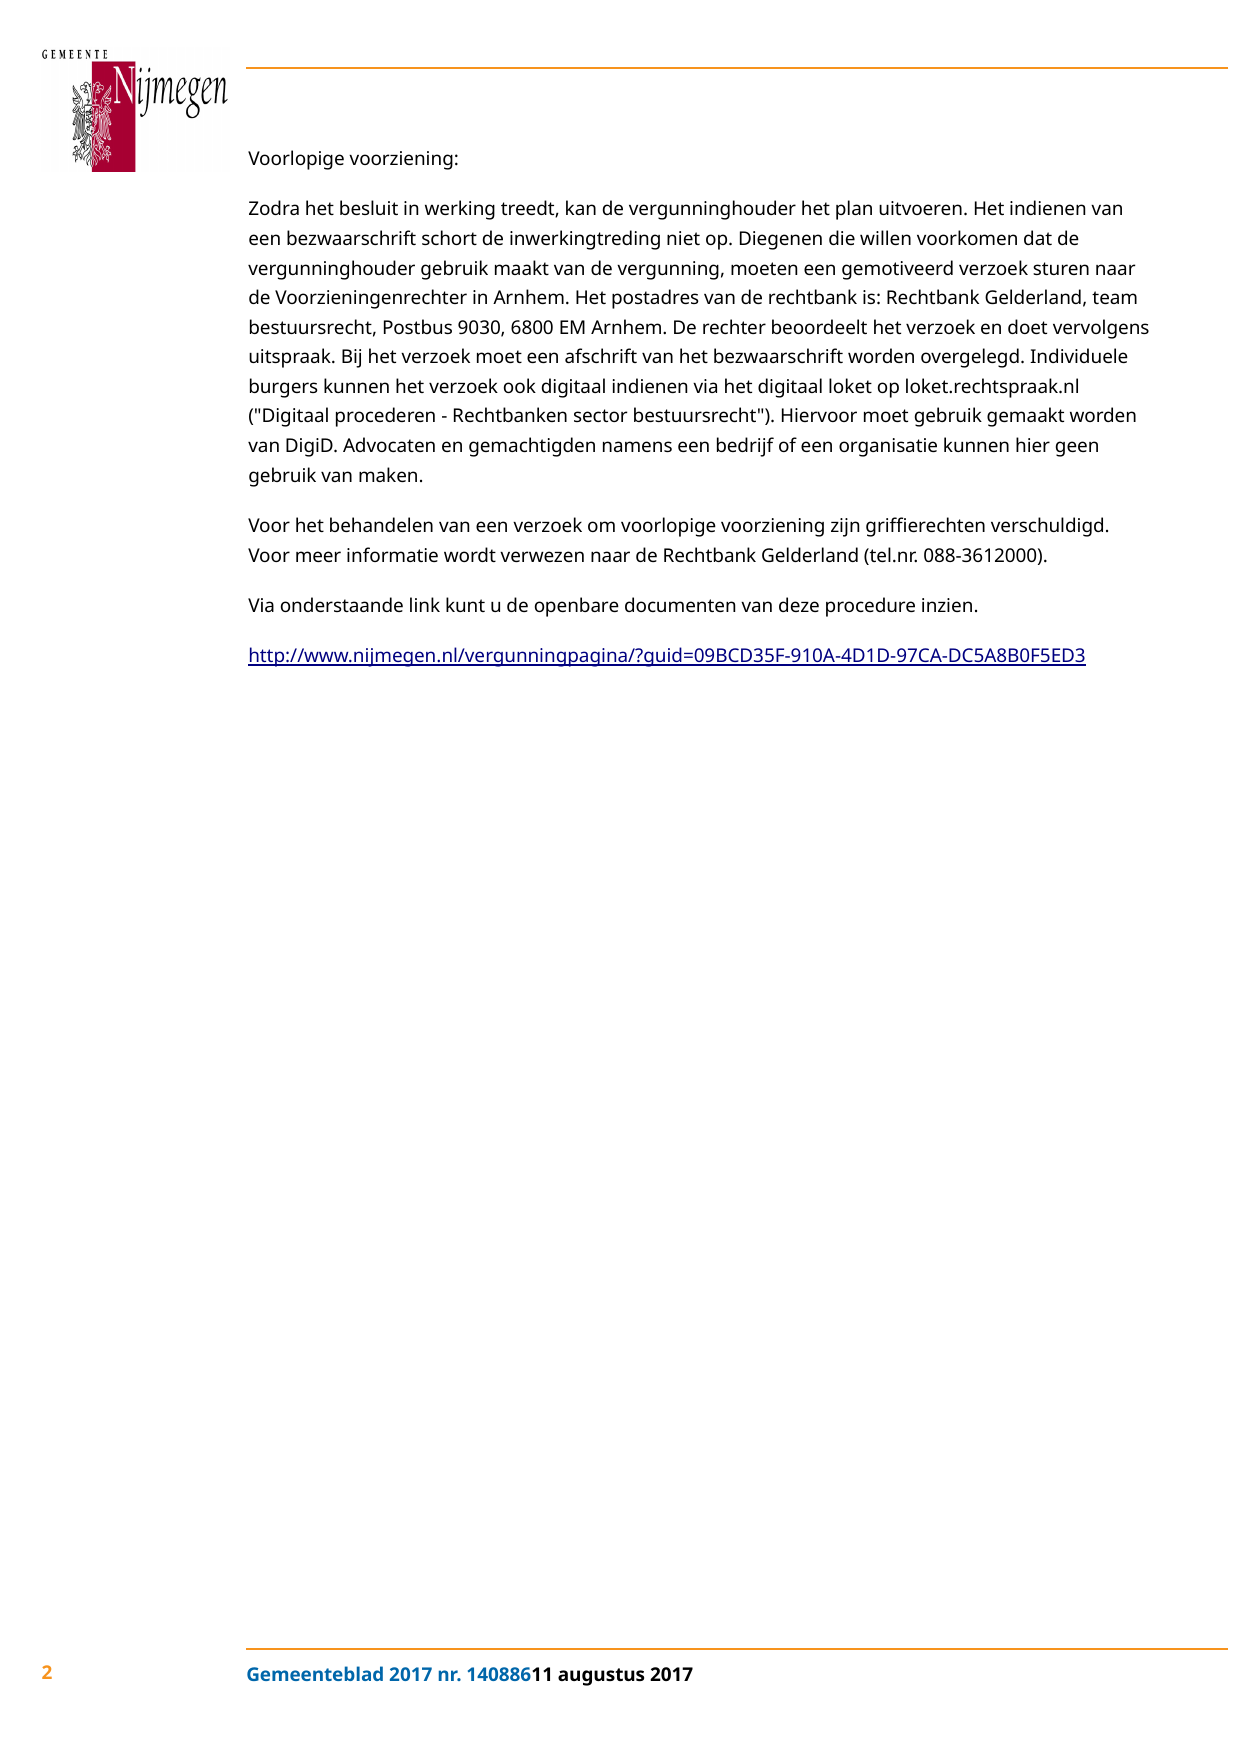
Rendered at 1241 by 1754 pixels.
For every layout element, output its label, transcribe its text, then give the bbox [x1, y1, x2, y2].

text http://www.nijmegen.nl/vergunningpagina/?guid=09BCD35F-910A-4D1D-97CA-DC5A8B0F5ED3 [248, 643, 1152, 668]
text Via onderstaande link kunt u de openbare documenten van deze procedure inzien. [248, 592, 1152, 618]
text Zodra het besluit in werking treedt, kan de vergunninghouder het plan uitvoeren. Het indienen van een bezwaarschrift schort de inwerkingtreding niet op. Diegenen die willen voorkomen dat de vergunninghouder gebruik maakt van de vergunning, moeten een gemotiveerd verzoek sturen naar de Voorzieningenrechter in Arnhem. Het postadres van de rechtbank is: Rechtbank Gelderland, team bestuursrecht, Postbus 9030, 6800 EM Arnhem. De rechter beoordeelt het verzoek en doet vervolgens uitspraak. Bij het verzoek moet een afschrift van het bezwaarschrift worden overgelegd. Individuele burgers kunnen het verzoek ook digitaal indienen via het digitaal loket op loket.rechtspraak.nl ("Digitaal procederen - Rechtbanken sector bestuursrecht"). Hiervoor moet gebruik gemaakt worden van DigiD. Advocaten en gemachtigden namens een bedrijf of een organisatie kunnen hier geen gebruik van maken. [248, 196, 1152, 488]
picture [41, 47, 231, 172]
text Voorlopige voorziening: [248, 145, 1152, 171]
text Voor het behandelen van een verzoek om voorlopige voorziening zijn griffierechten verschuldigd. Voor meer informatie wordt verwezen naar de Rechtbank Gelderland (tel.nr. 088-3612000). [248, 512, 1152, 568]
